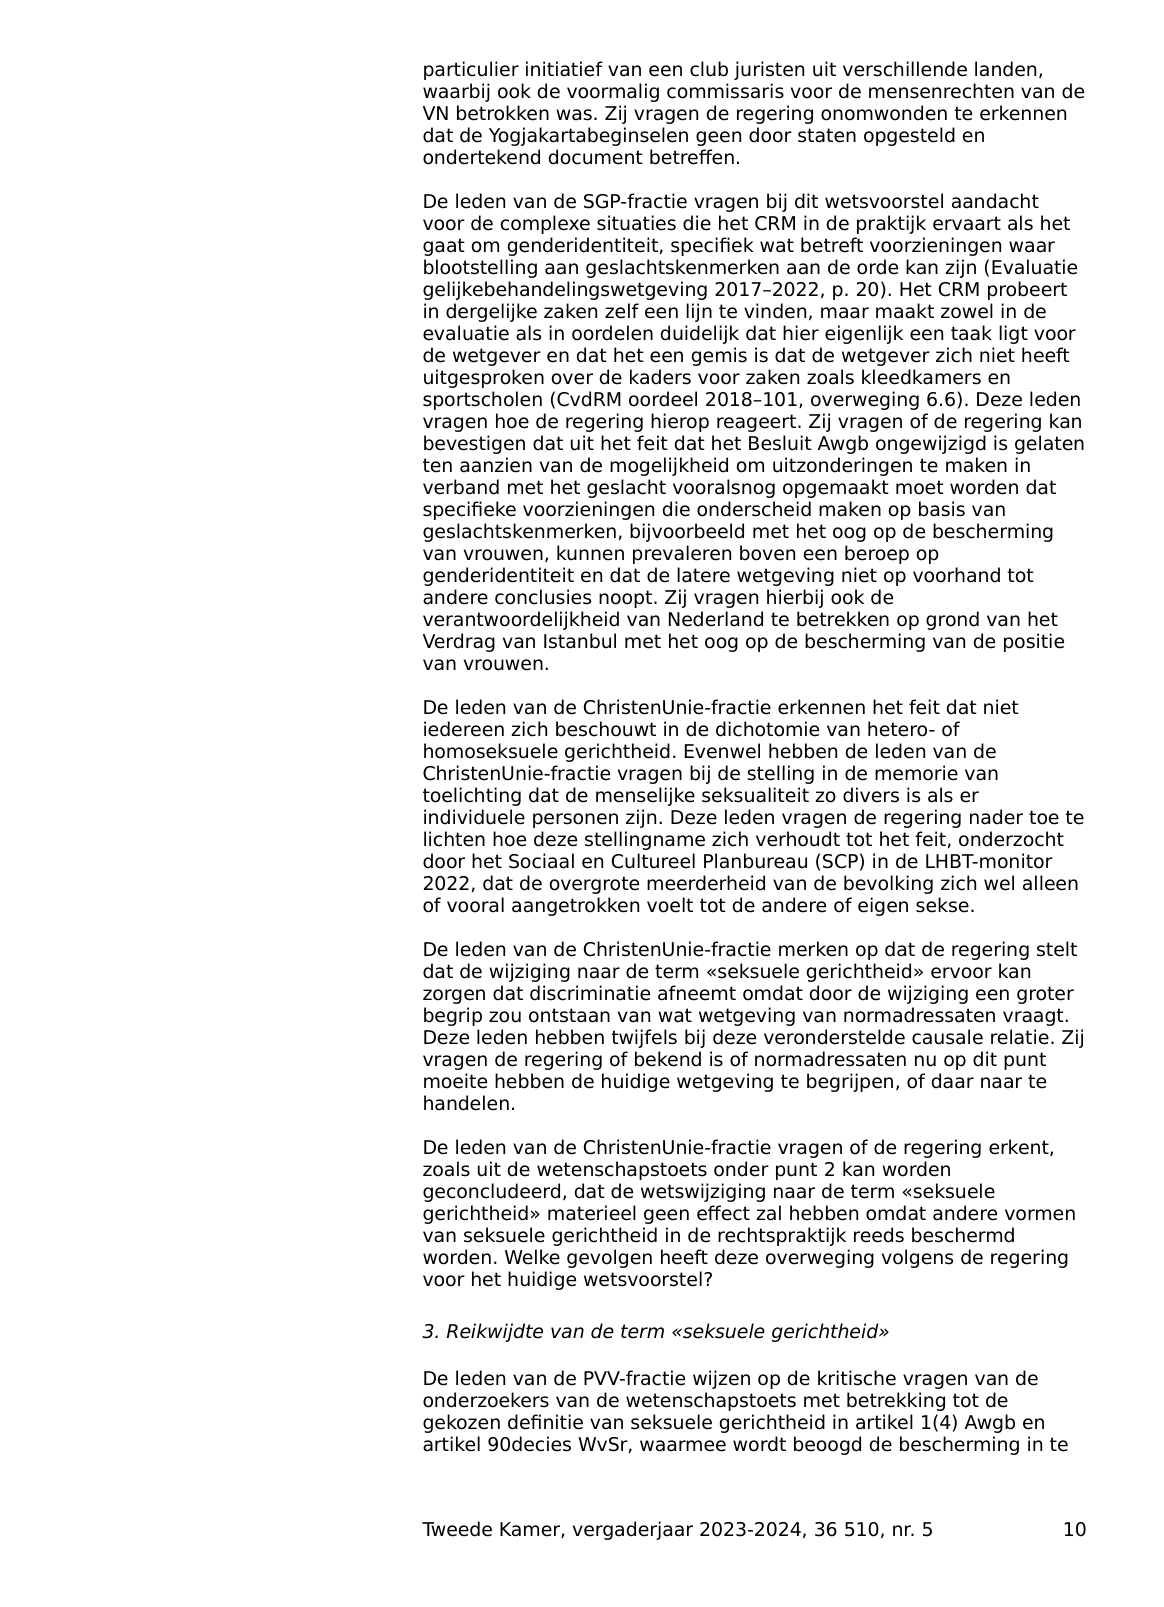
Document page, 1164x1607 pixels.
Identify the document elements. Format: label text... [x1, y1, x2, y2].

text De leden van de PVV-fractie wijzen op de kritische vragen van de onderzoekers van de wetenschapstoets met betrekking tot de gekozen definitie van seksuele gerichtheid in artikel 1(4) Awgb en artikel 90decies WvSr, waarmee wordt beoogd de bescherming in te [422, 1368, 1087, 1456]
subtitle 3. Reikwijdte van de term «seksuele gerichtheid» [422, 1321, 1087, 1343]
text De leden van de ChristenUnie-fractie vragen of de regering erkent, zoals uit de wetenschapstoets onder punt 2 kan worden geconcludeerd, dat de wetswijziging naar de term «seksuele gerichtheid» materieel geen effect zal hebben omdat andere vormen van seksuele gerichtheid in de rechtspraktijk reeds beschermd worden. Welke gevolgen heeft deze overweging volgens de regering voor het huidige wetsvoorstel? [422, 1137, 1087, 1291]
text De leden van de ChristenUnie-fractie erkennen het feit dat niet iedereen zich beschouwt in de dichotomie van hetero- of homoseksuele gerichtheid. Evenwel hebben de leden van de ChristenUnie-fractie vragen bij de stelling in de memorie van toelichting dat de menselijke seksualiteit zo divers is als er individuele personen zijn. Deze leden vragen de regering nader toe te lichten hoe deze stellingname zich verhoudt tot het feit, onderzocht door het Sociaal en Cultureel Planbureau (SCP) in de LHBT-monitor 2022, dat de overgrote meerderheid van de bevolking zich wel alleen of vooral aangetrokken voelt tot de andere of eigen sekse. [422, 697, 1087, 917]
text particulier initiatief van een club juristen uit verschillende landen, waarbij ook de voormalig commissaris voor de mensenrechten van de VN betrokken was. Zij vragen de regering onomwonden te erkennen dat de Yogjakartabeginselen geen door staten opgesteld en ondertekend document betreffen. [422, 59, 1087, 169]
text De leden van de ChristenUnie-fractie merken op dat de regering stelt dat de wijziging naar de term «seksuele gerichtheid» ervoor kan zorgen dat discriminatie afneemt omdat door de wijziging een groter begrip zou ontstaan van wat wetgeving van normadressaten vraagt. Deze leden hebben twijfels bij deze veronderstelde causale relatie. Zij vragen de regering of bekend is of normadressaten nu op dit punt moeite hebben de huidige wetgeving te begrijpen, of daar naar te handelen. [422, 939, 1087, 1115]
text De leden van de SGP-fractie vragen bij dit wetsvoorstel aandacht voor de complexe situaties die het CRM in de praktijk ervaart als het gaat om genderidentiteit, specifiek wat betreft voorzieningen waar blootstelling aan geslachtskenmerken aan de orde kan zijn (Evaluatie gelijkebehandelingswetgeving 2017–2022, p. 20). Het CRM probeert in dergelijke zaken zelf een lijn te vinden, maar maakt zowel in de evaluatie als in oordelen duidelijk dat hier eigenlijk een taak ligt voor de wetgever en dat het een gemis is dat de wetgever zich niet heeft uitgesproken over de kaders voor zaken zoals kleedkamers en sportscholen (CvdRM oordeel 2018–101, overweging 6.6). Deze leden vragen hoe de regering hierop reageert. Zij vragen of de regering kan bevestigen dat uit het feit dat het Besluit Awgb ongewijzigd is gelaten ten aanzien van de mogelijkheid om uitzonderingen te maken in verband met het geslacht vooralsnog opgemaakt moet worden dat specifieke voorzieningen die onderscheid maken op basis van geslachtskenmerken, bijvoorbeeld met het oog op de bescherming van vrouwen, kunnen prevaleren boven een beroep op genderidentiteit en dat de latere wetgeving niet op voorhand tot andere conclusies noopt. Zij vragen hierbij ook de verantwoordelijkheid van Nederland te betrekken op grond van het Verdrag van Istanbul met het oog op de bescherming van de positie van vrouwen. [422, 191, 1087, 675]
